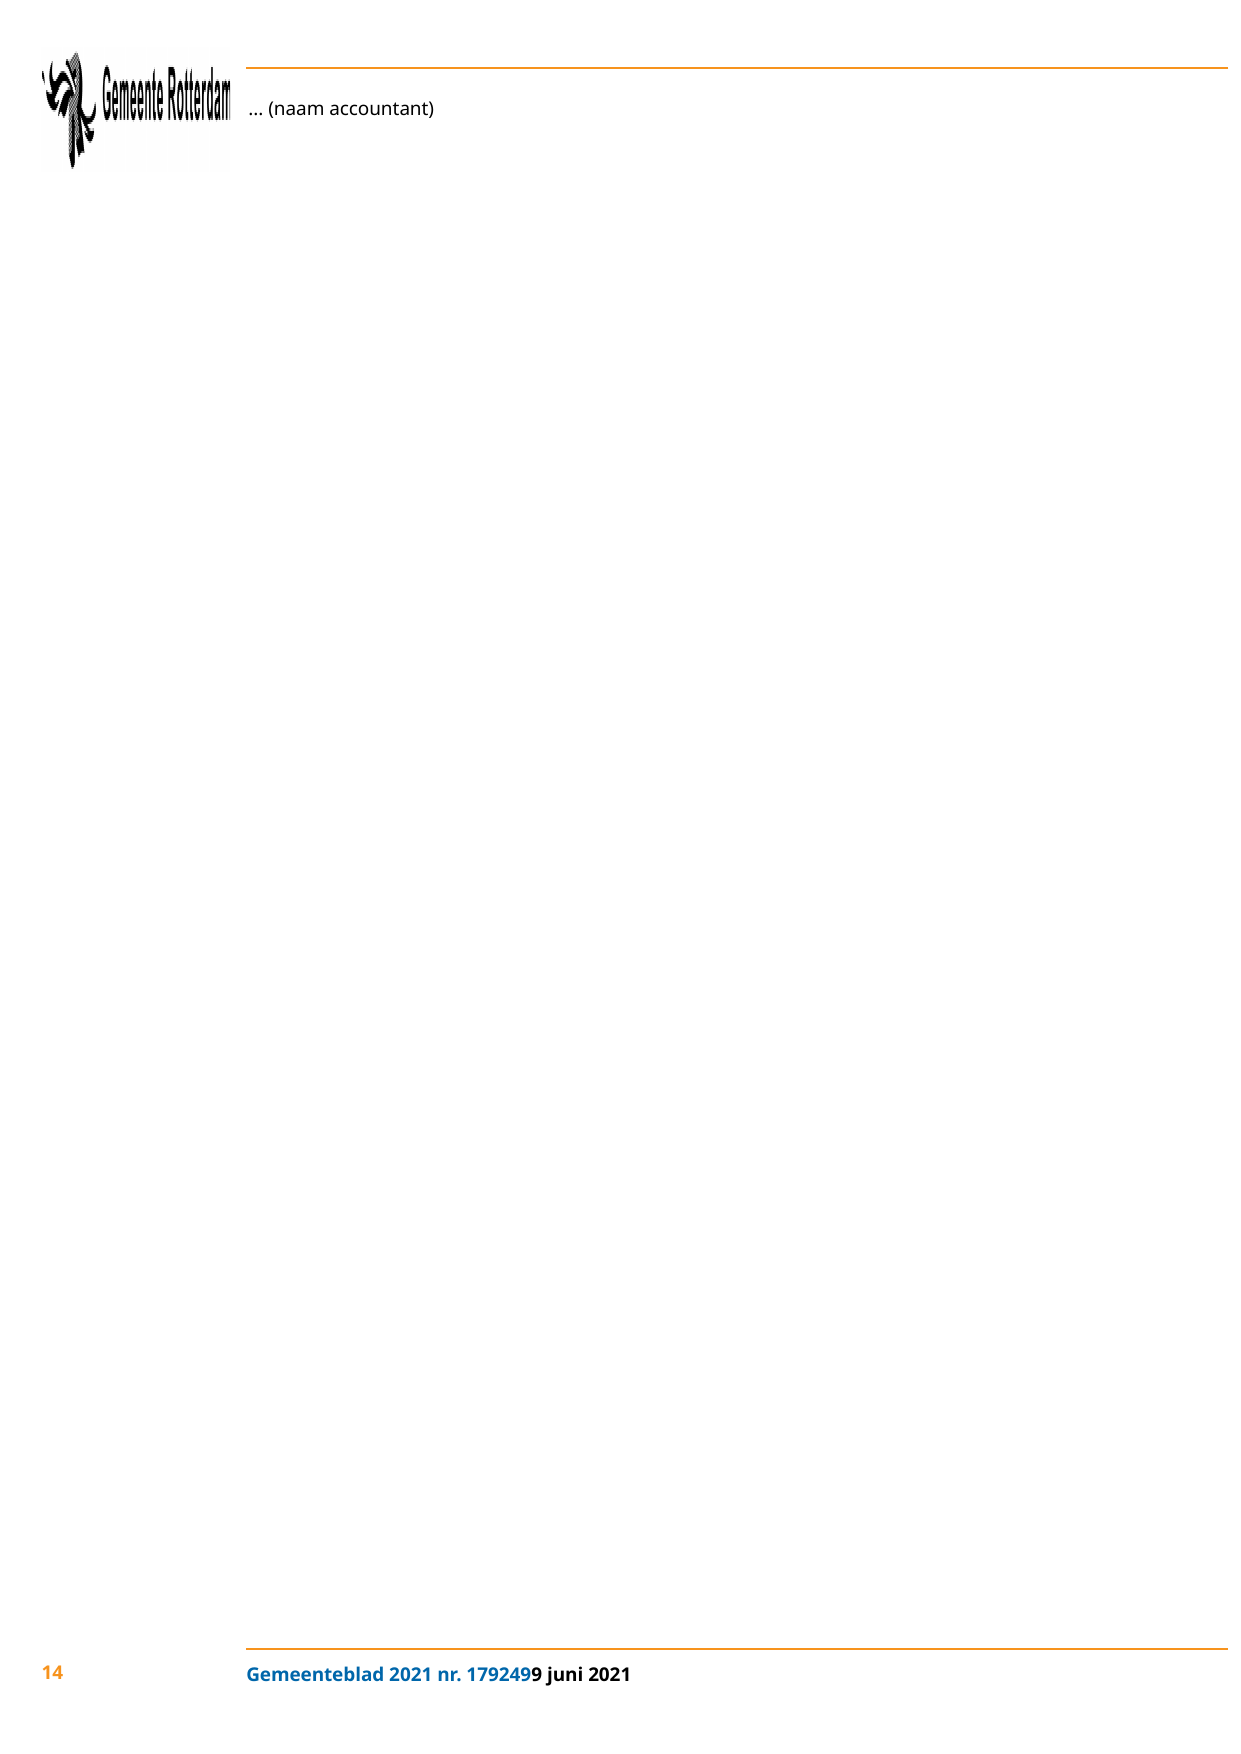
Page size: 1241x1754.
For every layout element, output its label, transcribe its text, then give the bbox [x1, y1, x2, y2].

text ... (naam accountant) [248, 95, 1152, 121]
picture [41, 47, 231, 172]
